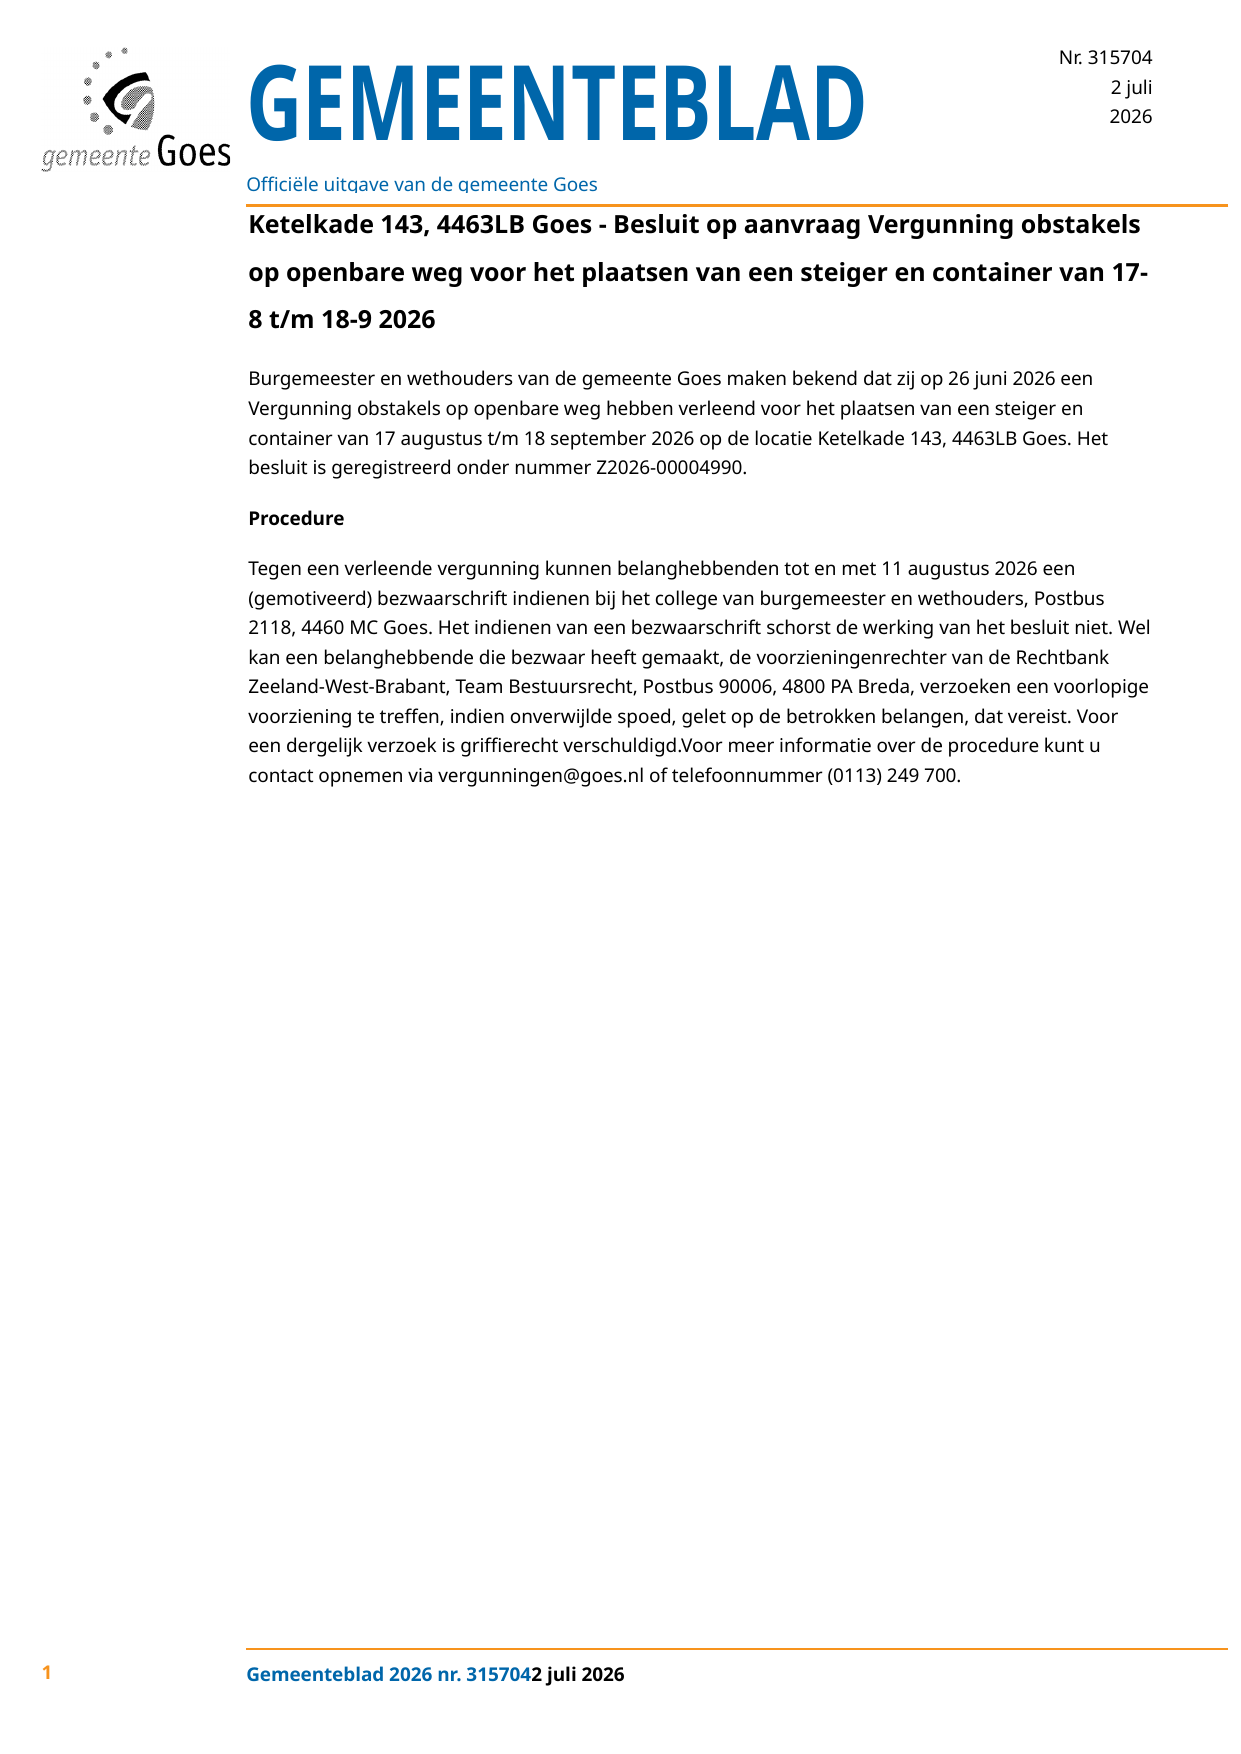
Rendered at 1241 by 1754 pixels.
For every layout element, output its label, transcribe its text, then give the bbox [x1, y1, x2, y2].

picture [41, 47, 231, 172]
text Ketelkade 143, 4463LB Goes - Besluit op aanvraag Vergunning obstakels op openbare weg voor het plaatsen van een steiger en container van 17-8 t/m 18-9 2026 [248, 207, 1152, 336]
text Tegen een verleende vergunning kunnen belanghebbenden tot en met 11 augustus 2026 een (gemotiveerd) bezwaarschrift indienen bij het college van burgemeester en wethouders, Postbus 2118, 4460 MC Goes. Het indienen van een bezwaarschrift schorst de werking van het besluit niet. Wel kan een belanghebbende die bezwaar heeft gemaakt, de voorzieningenrechter van de Rechtbank Zeeland-West-Brabant, Team Bestuursrecht, Postbus 90006, 4800 PA Breda, verzoeken een voorlopige voorziening te treffen, indien onverwijlde spoed, gelet op de betrokken belangen, dat vereist. Voor een dergelijk verzoek is griffierecht verschuldigd.Voor meer informatie over de procedure kunt u contact opnemen via vergunningen@goes.nl of telefoonnummer (0113) 249 700. [248, 555, 1152, 788]
text Procedure [248, 505, 1152, 530]
text Burgemeester en wethouders van de gemeente Goes maken bekend dat zij op 26 juni 2026 een Vergunning obstakels op openbare weg hebben verleend voor het plaatsen van een steiger en container van 17 augustus t/m 18 september 2026 op de locatie Ketelkade 143, 4463LB Goes. Het besluit is geregistreerd onder nummer Z2026-00004990. [248, 366, 1152, 480]
